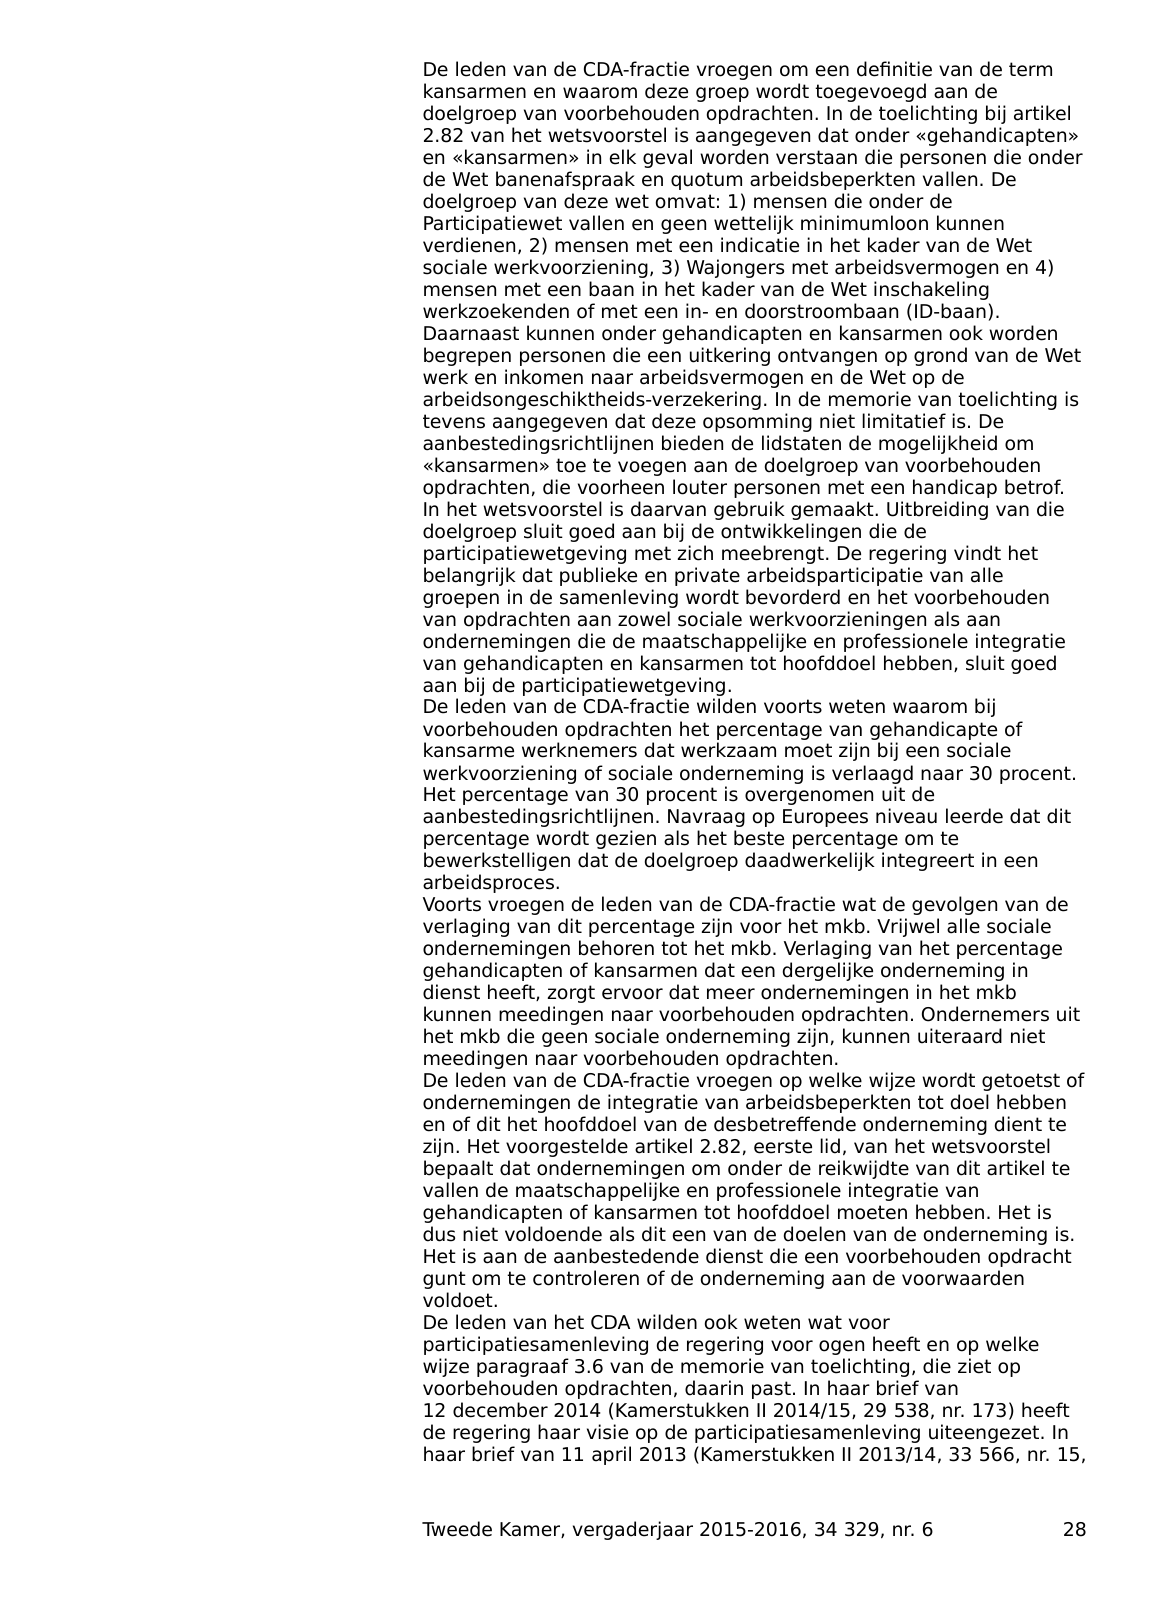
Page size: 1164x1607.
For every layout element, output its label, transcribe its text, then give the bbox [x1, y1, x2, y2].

text Voorts vroegen de leden van de CDA-fractie wat de gevolgen van de verlaging van dit percentage zijn voor het mkb. Vrijwel alle sociale ondernemingen behoren tot het mkb. Verlaging van het percentage gehandicapten of kansarmen dat een dergelijke onderneming in dienst heeft, zorgt ervoor dat meer ondernemingen in het mkb kunnen meedingen naar voorbehouden opdrachten. Ondernemers uit het mkb die geen sociale onderneming zijn, kunnen uiteraard niet meedingen naar voorbehouden opdrachten. [422, 894, 1087, 1070]
text De leden van de CDA-fractie wilden voorts weten waarom bij voorbehouden opdrachten het percentage van gehandicapte of kansarme werknemers dat werkzaam moet zijn bij een sociale werkvoorziening of sociale onderneming is verlaagd naar 30 procent. Het percentage van 30 procent is overgenomen uit de aanbestedingsrichtlijnen. Navraag op Europees niveau leerde dat dit percentage wordt gezien als het beste percentage om te bewerkstelligen dat de doelgroep daadwerkelijk integreert in een arbeidsproces. [422, 696, 1087, 894]
text De leden van de CDA-fractie vroegen om een definitie van de term kansarmen en waarom deze groep wordt toegevoegd aan de doelgroep van voorbehouden opdrachten. In de toelichting bij artikel 2.82 van het wetsvoorstel is aangegeven dat onder «gehandicapten» en «kansarmen» in elk geval worden verstaan die personen die onder de Wet banenafspraak en quotum arbeidsbeperkten vallen. De doelgroep van deze wet omvat: 1) mensen die onder de Participatiewet vallen en geen wettelijk minimumloon kunnen verdienen, 2) mensen met een indicatie in het kader van de Wet sociale werkvoorziening, 3) Wajongers met arbeidsvermogen en 4) mensen met een baan in het kader van de Wet inschakeling werkzoekenden of met een in- en doorstroombaan (ID-baan). Daarnaast kunnen onder gehandicapten en kansarmen ook worden begrepen personen die een uitkering ontvangen op grond van de Wet werk en inkomen naar arbeidsvermogen en de Wet op de arbeidsongeschiktheids-verzekering. In de memorie van toelichting is tevens aangegeven dat deze opsomming niet limitatief is. De aanbestedingsrichtlijnen bieden de lidstaten de mogelijkheid om «kansarmen» toe te voegen aan de doelgroep van voorbehouden opdrachten, die voorheen louter personen met een handicap betrof. In het wetsvoorstel is daarvan gebruik gemaakt. Uitbreiding van die doelgroep sluit goed aan bij de ontwikkelingen die de participatiewetgeving met zich meebrengt. De regering vindt het belangrijk dat publieke en private arbeidsparticipatie van alle groepen in de samenleving wordt bevorderd en het voorbehouden van opdrachten aan zowel sociale werkvoorzieningen als aan ondernemingen die de maatschappelijke en professionele integratie van gehandicapten en kansarmen tot hoofddoel hebben, sluit goed aan bij de participatiewetgeving. [422, 59, 1087, 696]
text De leden van het CDA wilden ook weten wat voor participatiesamenleving de regering voor ogen heeft en op welke wijze paragraaf 3.6 van de memorie van toelichting, die ziet op voorbehouden opdrachten, daarin past. In haar brief van 12 december 2014 (Kamerstukken II 2014/15, 29 538, nr. 173) heeft de regering haar visie op de participatiesamenleving uiteengezet. In haar brief van 11 april 2013 (Kamerstukken II 2013/14, 33 566, nr. 15, [422, 1312, 1087, 1466]
text De leden van de CDA-fractie vroegen op welke wijze wordt getoetst of ondernemingen de integratie van arbeidsbeperkten tot doel hebben en of dit het hoofddoel van de desbetreffende onderneming dient te zijn. Het voorgestelde artikel 2.82, eerste lid, van het wetsvoorstel bepaalt dat ondernemingen om onder de reikwijdte van dit artikel te vallen de maatschappelijke en professionele integratie van gehandicapten of kansarmen tot hoofddoel moeten hebben. Het is dus niet voldoende als dit een van de doelen van de onderneming is. Het is aan de aanbestedende dienst die een voorbehouden opdracht gunt om te controleren of de onderneming aan de voorwaarden voldoet. [422, 1070, 1087, 1312]
